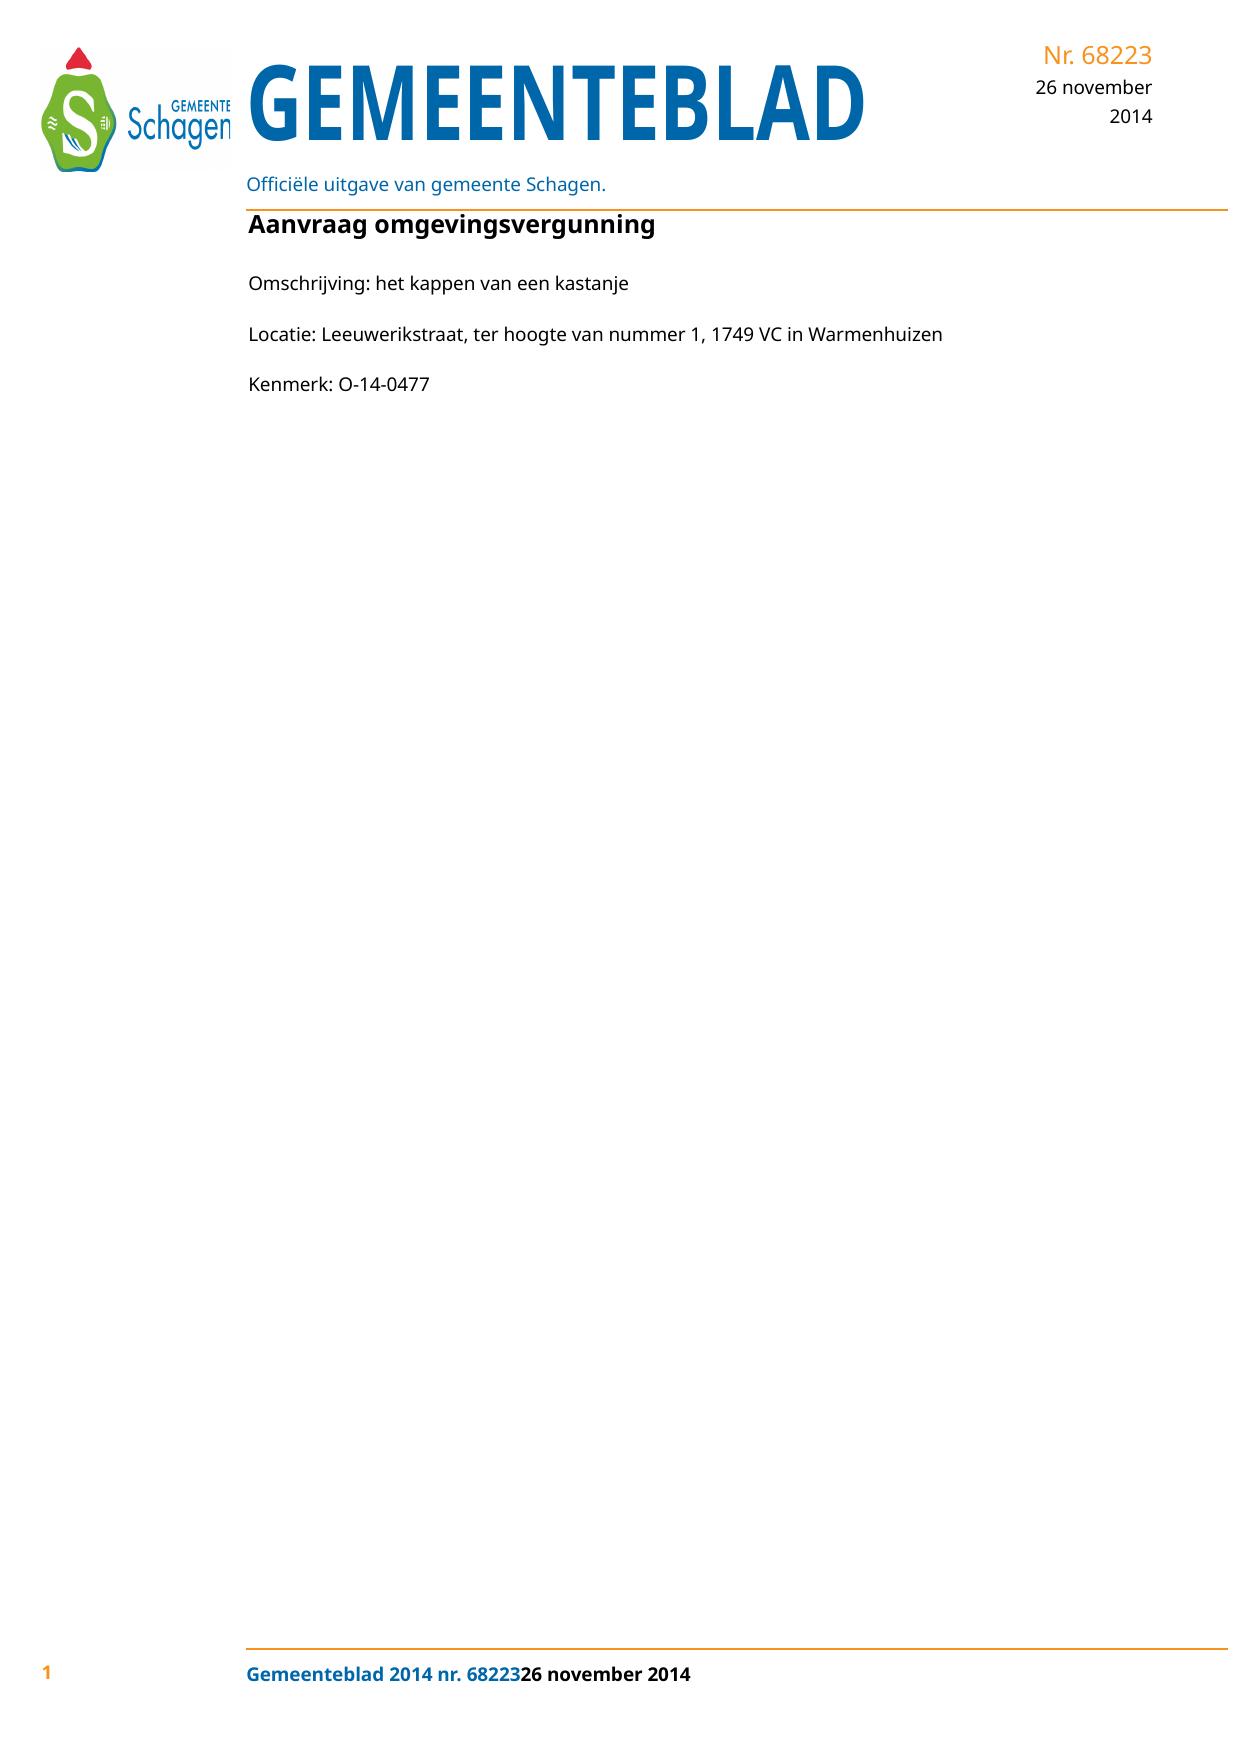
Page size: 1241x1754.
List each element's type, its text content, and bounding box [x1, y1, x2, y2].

text Omschrijving: het kappen van een kastanje [248, 270, 1152, 296]
picture [41, 47, 231, 172]
text Locatie: Leeuwerikstraat, ter hoogte van nummer 1, 1749 VC in Warmenhuizen [248, 321, 1152, 346]
text Aanvraag omgevingsvergunning [248, 211, 1152, 241]
text Kenmerk: O-14-0477 [248, 371, 1152, 397]
